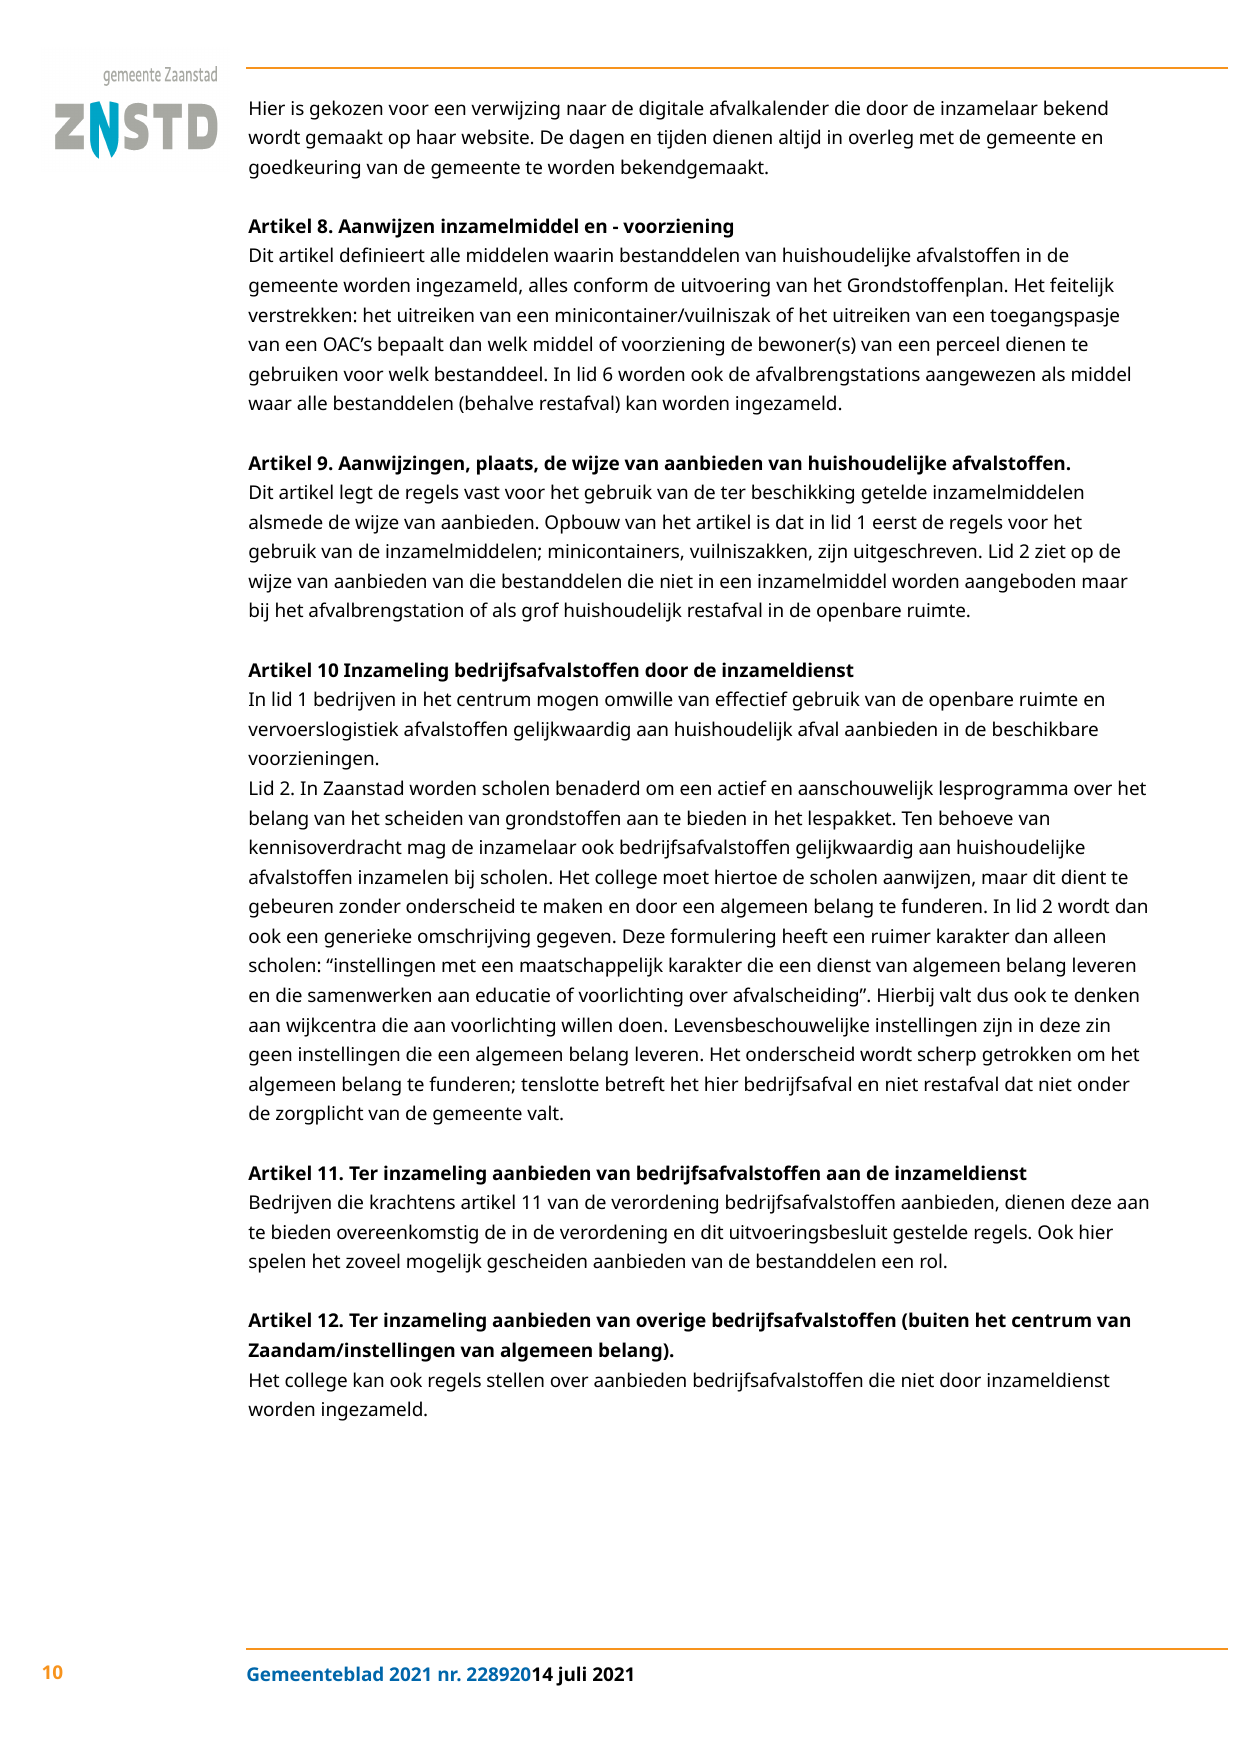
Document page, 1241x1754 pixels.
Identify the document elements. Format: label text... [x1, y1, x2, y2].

text Hier is gekozen voor een verwijzing naar de digitale afvalkalender die door de inzamelaar bekend wordt gemaakt op haar website. De dagen en tijden dienen altijd in overleg met de gemeente en goedkeuring van de gemeente te worden bekendgemaakt. [248, 95, 1152, 180]
text Artikel 11. Ter inzameling aanbieden van bedrijfsafvalstoffen aan de inzameldienst [248, 1160, 1152, 1186]
text Artikel 10 Inzameling bedrijfsafvalstoffen door de inzameldienst [248, 657, 1152, 683]
text Artikel 8. Aanwijzen inzamelmiddel en - voorziening [248, 213, 1152, 239]
text Artikel 12. Ter inzameling aanbieden van overige bedrijfsafvalstoffen (buiten het centrum van Zaandam/instellingen van algemeen belang). [248, 1308, 1152, 1363]
text Dit artikel legt de regels vast voor het gebruik van de ter beschikking getelde inzamelmiddelen alsmede de wijze van aanbieden. Opbouw van het artikel is dat in lid 1 eerst de regels voor het gebruik van de inzamelmiddelen; minicontainers, vuilniszakken, zijn uitgeschreven. Lid 2 ziet op de wijze van aanbieden van die bestanddelen die niet in een inzamelmiddel worden aangeboden maar bij het afvalbrengstation of als grof huishoudelijk restafval in de openbare ruimte. [248, 479, 1152, 623]
text Het college kan ook regels stellen over aanbieden bedrijfsafvalstoffen die niet door inzameldienst worden ingezameld. [248, 1367, 1152, 1422]
text Dit artikel definieert alle middelen waarin bestanddelen van huishoudelijke afvalstoffen in de gemeente worden ingezameld, alles conform de uitvoering van het Grondstoffenplan. Het feitelijk verstrekken: het uitreiken van een minicontainer/vuilniszak of het uitreiken van een toegangspasje van een OAC’s bepaalt dan welk middel of voorziening de bewoner(s) van een perceel dienen te gebruiken voor welk bestanddeel. In lid 6 worden ook de afvalbrengstations aangewezen als middel waar alle bestanddelen (behalve restafval) kan worden ingezameld. [248, 243, 1152, 416]
text Artikel 9. Aanwijzingen, plaats, de wijze van aanbieden van huishoudelijke afvalstoffen. [248, 450, 1152, 476]
text Lid 2. In Zaanstad worden scholen benaderd om een actief en aanschouwelijk lesprogramma over het belang van het scheiden van grondstoffen aan te bieden in het lespakket. Ten behoeve van kennisoverdracht mag de inzamelaar ook bedrijfsafvalstoffen gelijkwaardig aan huishoudelijke afvalstoffen inzamelen bij scholen. Het college moet hiertoe de scholen aanwijzen, maar dit dient te gebeuren zonder onderscheid te maken en door een algemeen belang te funderen. In lid 2 wordt dan ook een generieke omschrijving gegeven. Deze formulering heeft een ruimer karakter dan alleen scholen: “instellingen met een maatschappelijk karakter die een dienst van algemeen belang leveren en die samenwerken aan educatie of voorlichting over afvalscheiding”. Hierbij valt dus ook te denken aan wijkcentra die aan voorlichting willen doen. Levensbeschouwelijke instellingen zijn in deze zin geen instellingen die een algemeen belang leveren. Het onderscheid wordt scherp getrokken om het algemeen belang te funderen; tenslotte betreft het hier bedrijfsafval en niet restafval dat niet onder de zorgplicht van de gemeente valt. [248, 775, 1152, 1126]
text In lid 1 bedrijven in het centrum mogen omwille van effectief gebruik van de openbare ruimte en vervoerslogistiek afvalstoffen gelijkwaardig aan huishoudelijk afval aanbieden in de beschikbare voorzieningen. [248, 686, 1152, 771]
picture [41, 47, 231, 172]
text Bedrijven die krachtens artikel 11 van de verordening bedrijfsafvalstoffen aanbieden, dienen deze aan te bieden overeenkomstig de in de verordening en dit uitvoeringsbesluit gestelde regels. Ook hier spelen het zoveel mogelijk gescheiden aanbieden van de bestanddelen een rol. [248, 1189, 1152, 1274]
